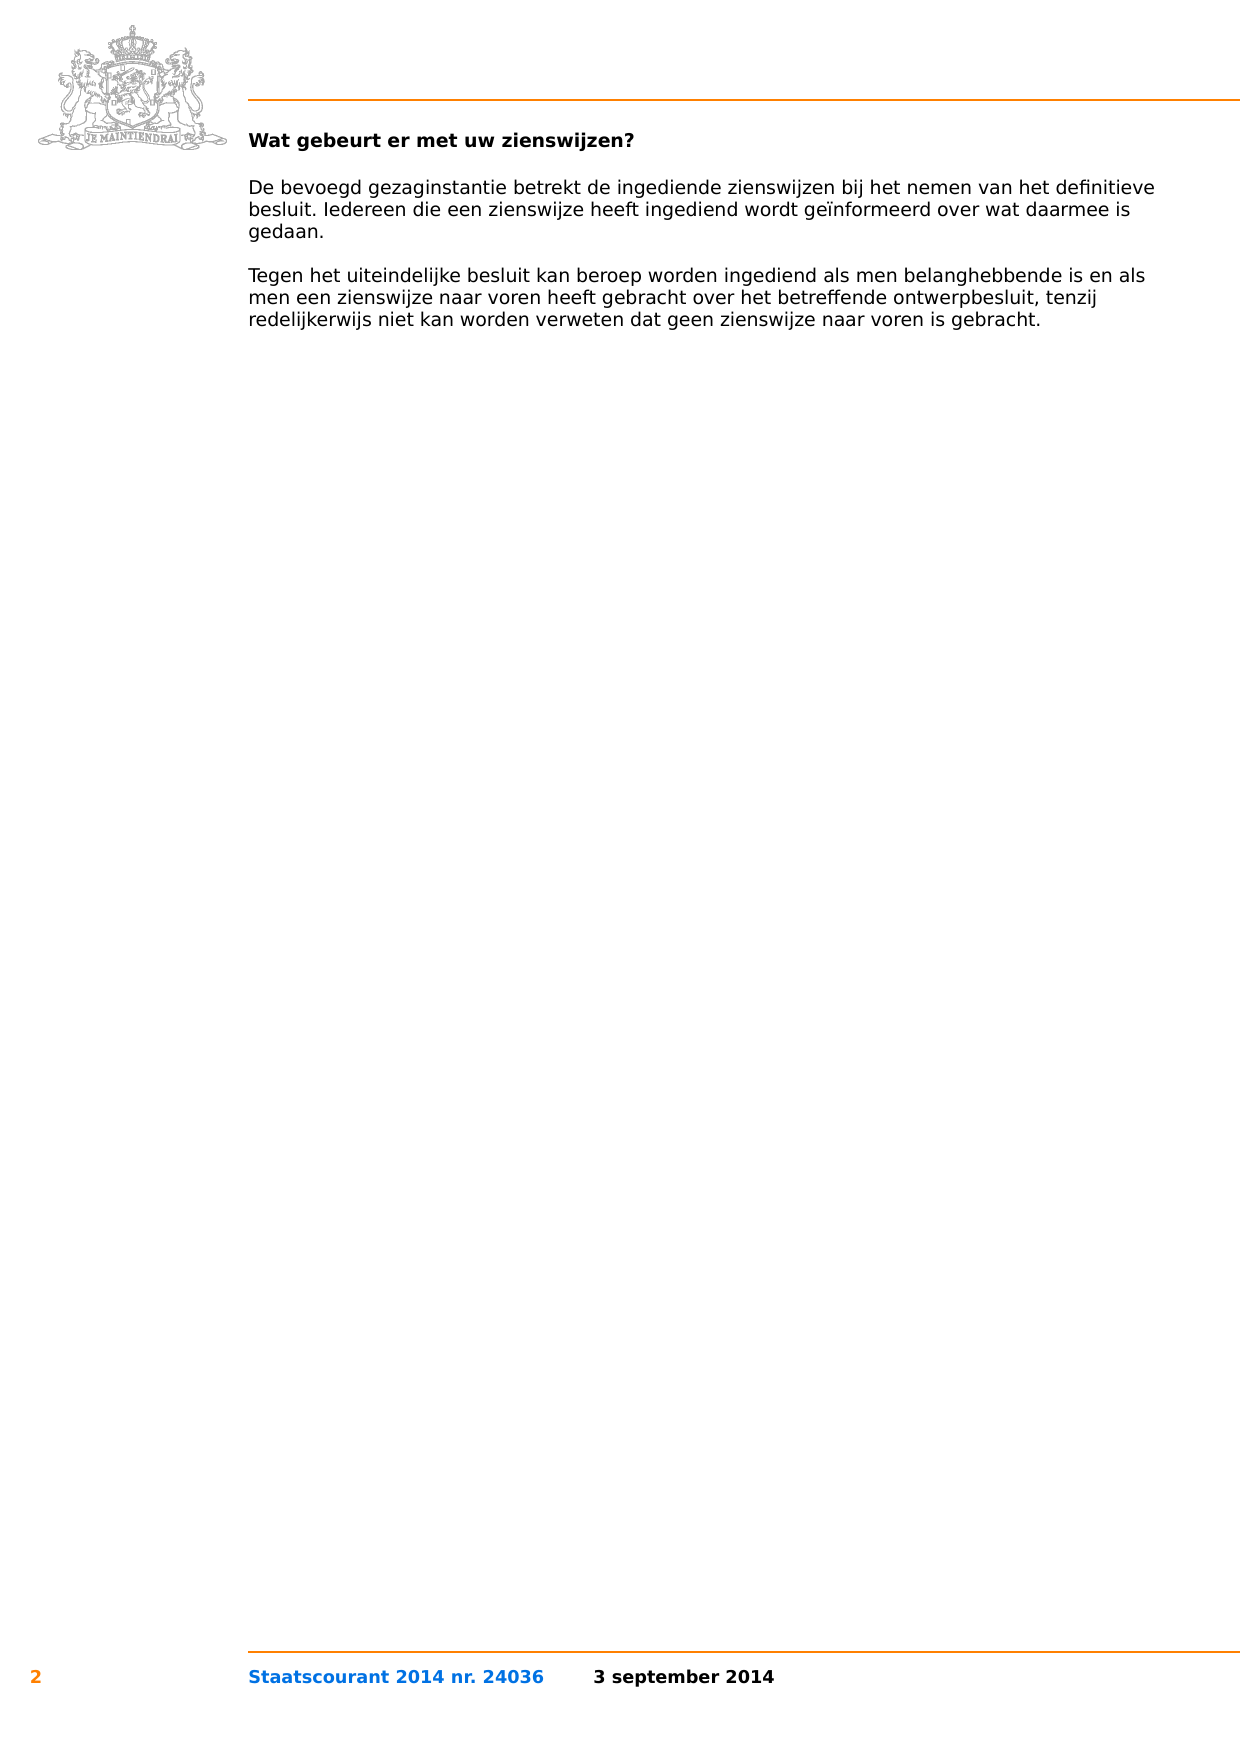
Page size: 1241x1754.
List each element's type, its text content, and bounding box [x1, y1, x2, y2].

text Tegen het uiteindelijke besluit kan beroep worden ingediend als men belanghebbende is en als men een zienswijze naar voren heeft gebracht over het betreffende ontwerpbesluit, tenzij redelijkerwijs niet kan worden verweten dat geen zienswijze naar voren is gebracht. [248, 265, 1163, 331]
subtitle Wat gebeurt er met uw zienswijzen? [248, 130, 1163, 152]
picture [38, 25, 227, 150]
text De bevoegd gezaginstantie betrekt de ingediende zienswijzen bij het nemen van het definitieve besluit. Iedereen die een zienswijze heeft ingediend wordt geïnformeerd over wat daarmee is gedaan. [248, 177, 1163, 243]
